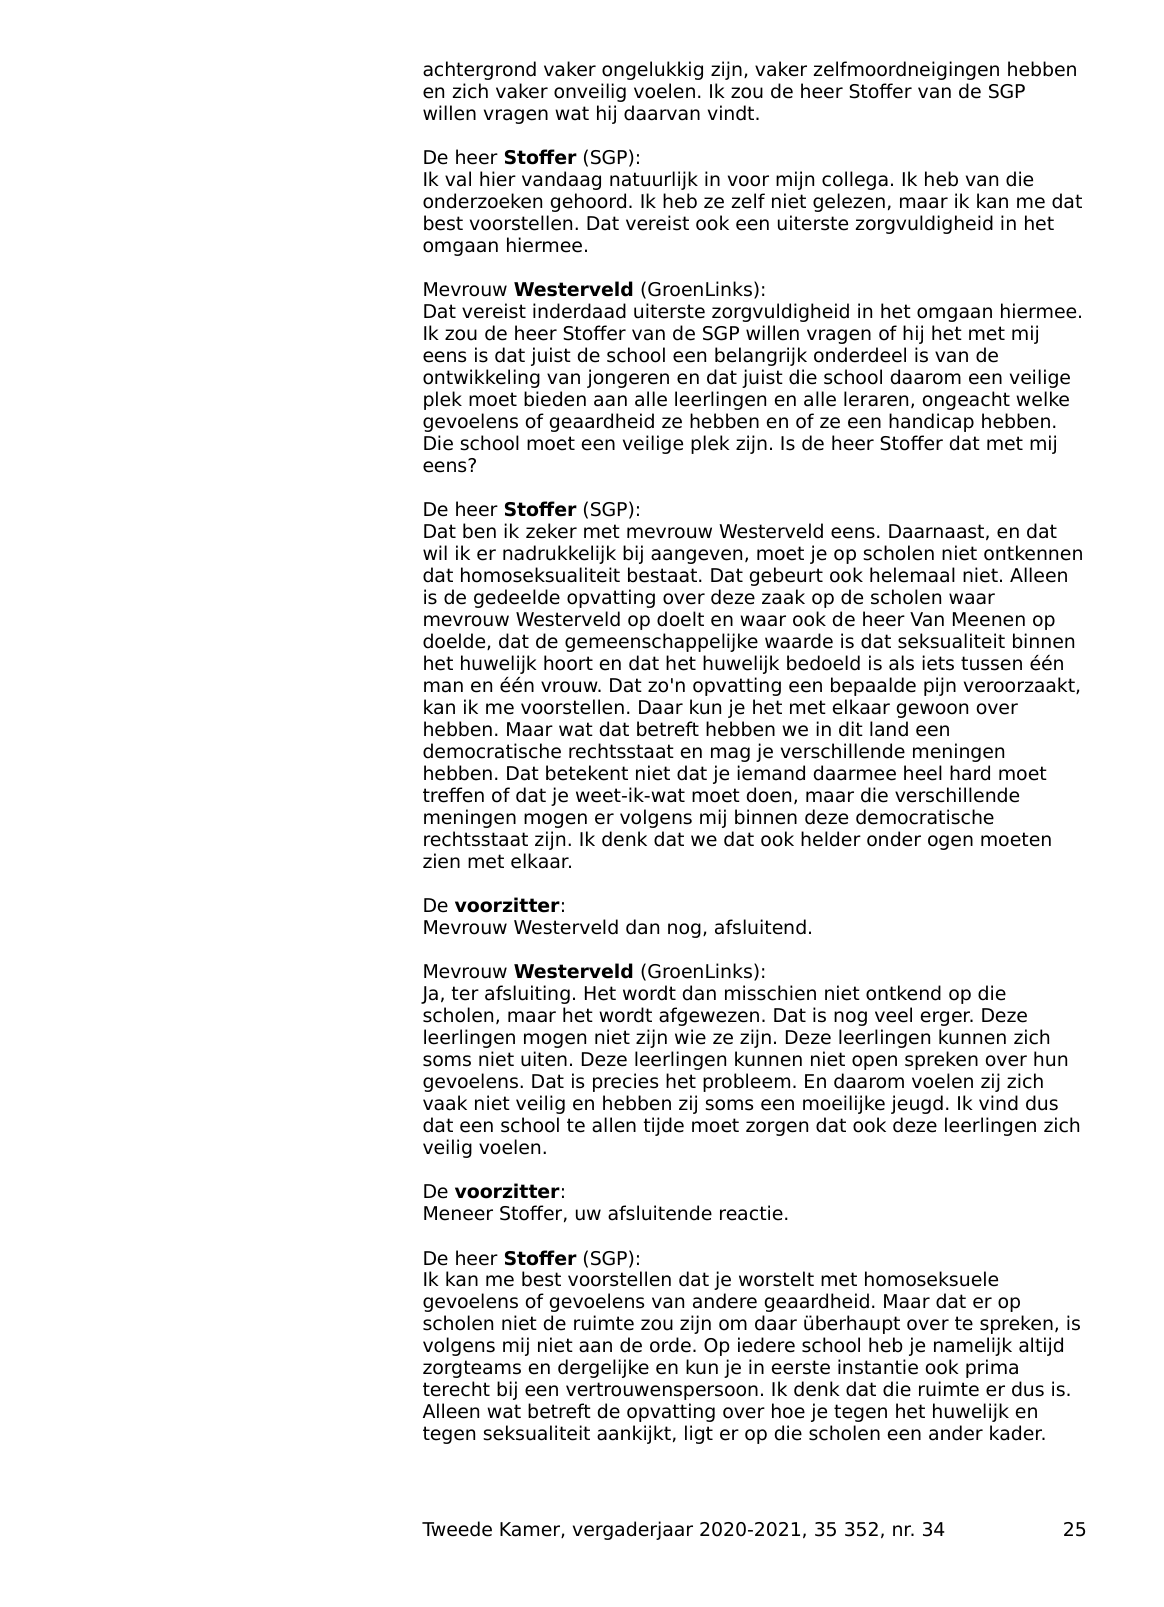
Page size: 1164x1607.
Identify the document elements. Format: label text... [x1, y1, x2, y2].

text Dat ben ik zeker met mevrouw Westerveld eens. Daarnaast, en dat wil ik er nadrukkelijk bij aangeven, moet je op scholen niet ontkennen dat homoseksualiteit bestaat. Dat gebeurt ook helemaal niet. Alleen is de gedeelde opvatting over deze zaak op de scholen waar mevrouw Westerveld op doelt en waar ook de heer Van Meenen op doelde, dat de gemeenschappelijke waarde is dat seksualiteit binnen het huwelijk hoort en dat het huwelijk bedoeld is als iets tussen één man en één vrouw. Dat zo'n opvatting een bepaalde pijn veroorzaakt, kan ik me voorstellen. Daar kun je het met elkaar gewoon over hebben. Maar wat dat betreft hebben we in dit land een democratische rechtsstaat en mag je verschillende meningen hebben. Dat betekent niet dat je iemand daarmee heel hard moet treffen of dat je weet-ik-wat moet doen, maar die verschillende meningen mogen er volgens mij binnen deze democratische rechtsstaat zijn. Ik denk dat we dat ook helder onder ogen moeten zien met elkaar. [422, 521, 1087, 873]
text Mevrouw Westerveld (GroenLinks): [422, 961, 1087, 983]
text Mevrouw Westerveld dan nog, afsluitend. [422, 917, 1087, 939]
text De heer Stoffer (SGP): [422, 147, 1087, 169]
text De heer Stoffer (SGP): [422, 1247, 1087, 1269]
text Meneer Stoffer, uw afsluitende reactie. [422, 1203, 1087, 1225]
text Dat vereist inderdaad uiterste zorgvuldigheid in het omgaan hiermee. Ik zou de heer Stoffer van de SGP willen vragen of hij het met mij eens is dat juist de school een belangrijk onderdeel is van de ontwikkeling van jongeren en dat juist die school daarom een veilige plek moet bieden aan alle leerlingen en alle leraren, ongeacht welke gevoelens of geaardheid ze hebben en of ze een handicap hebben. Die school moet een veilige plek zijn. Is de heer Stoffer dat met mij eens? [422, 301, 1087, 477]
text Ik val hier vandaag natuurlijk in voor mijn collega. Ik heb van die onderzoeken gehoord. Ik heb ze zelf niet gelezen, maar ik kan me dat best voorstellen. Dat vereist ook een uiterste zorgvuldigheid in het omgaan hiermee. [422, 169, 1087, 257]
text De voorzitter: [422, 895, 1087, 917]
text achtergrond vaker ongelukkig zijn, vaker zelfmoordneigingen hebben en zich vaker onveilig voelen. Ik zou de heer Stoffer van de SGP willen vragen wat hij daarvan vindt. [422, 59, 1087, 125]
text De voorzitter: [422, 1181, 1087, 1203]
text De heer Stoffer (SGP): [422, 499, 1087, 521]
text Mevrouw Westerveld (GroenLinks): [422, 279, 1087, 301]
text Ik kan me best voorstellen dat je worstelt met homoseksuele gevoelens of gevoelens van andere geaardheid. Maar dat er op scholen niet de ruimte zou zijn om daar überhaupt over te spreken, is volgens mij niet aan de orde. Op iedere school heb je namelijk altijd zorgteams en dergelijke en kun je in eerste instantie ook prima terecht bij een vertrouwenspersoon. Ik denk dat die ruimte er dus is. Alleen wat betreft de opvatting over hoe je tegen het huwelijk en tegen seksualiteit aankijkt, ligt er op die scholen een ander kader. [422, 1269, 1087, 1445]
text Ja, ter afsluiting. Het wordt dan misschien niet ontkend op die scholen, maar het wordt afgewezen. Dat is nog veel erger. Deze leerlingen mogen niet zijn wie ze zijn. Deze leerlingen kunnen zich soms niet uiten. Deze leerlingen kunnen niet open spreken over hun gevoelens. Dat is precies het probleem. En daarom voelen zij zich vaak niet veilig en hebben zij soms een moeilijke jeugd. Ik vind dus dat een school te allen tijde moet zorgen dat ook deze leerlingen zich veilig voelen. [422, 983, 1087, 1159]
